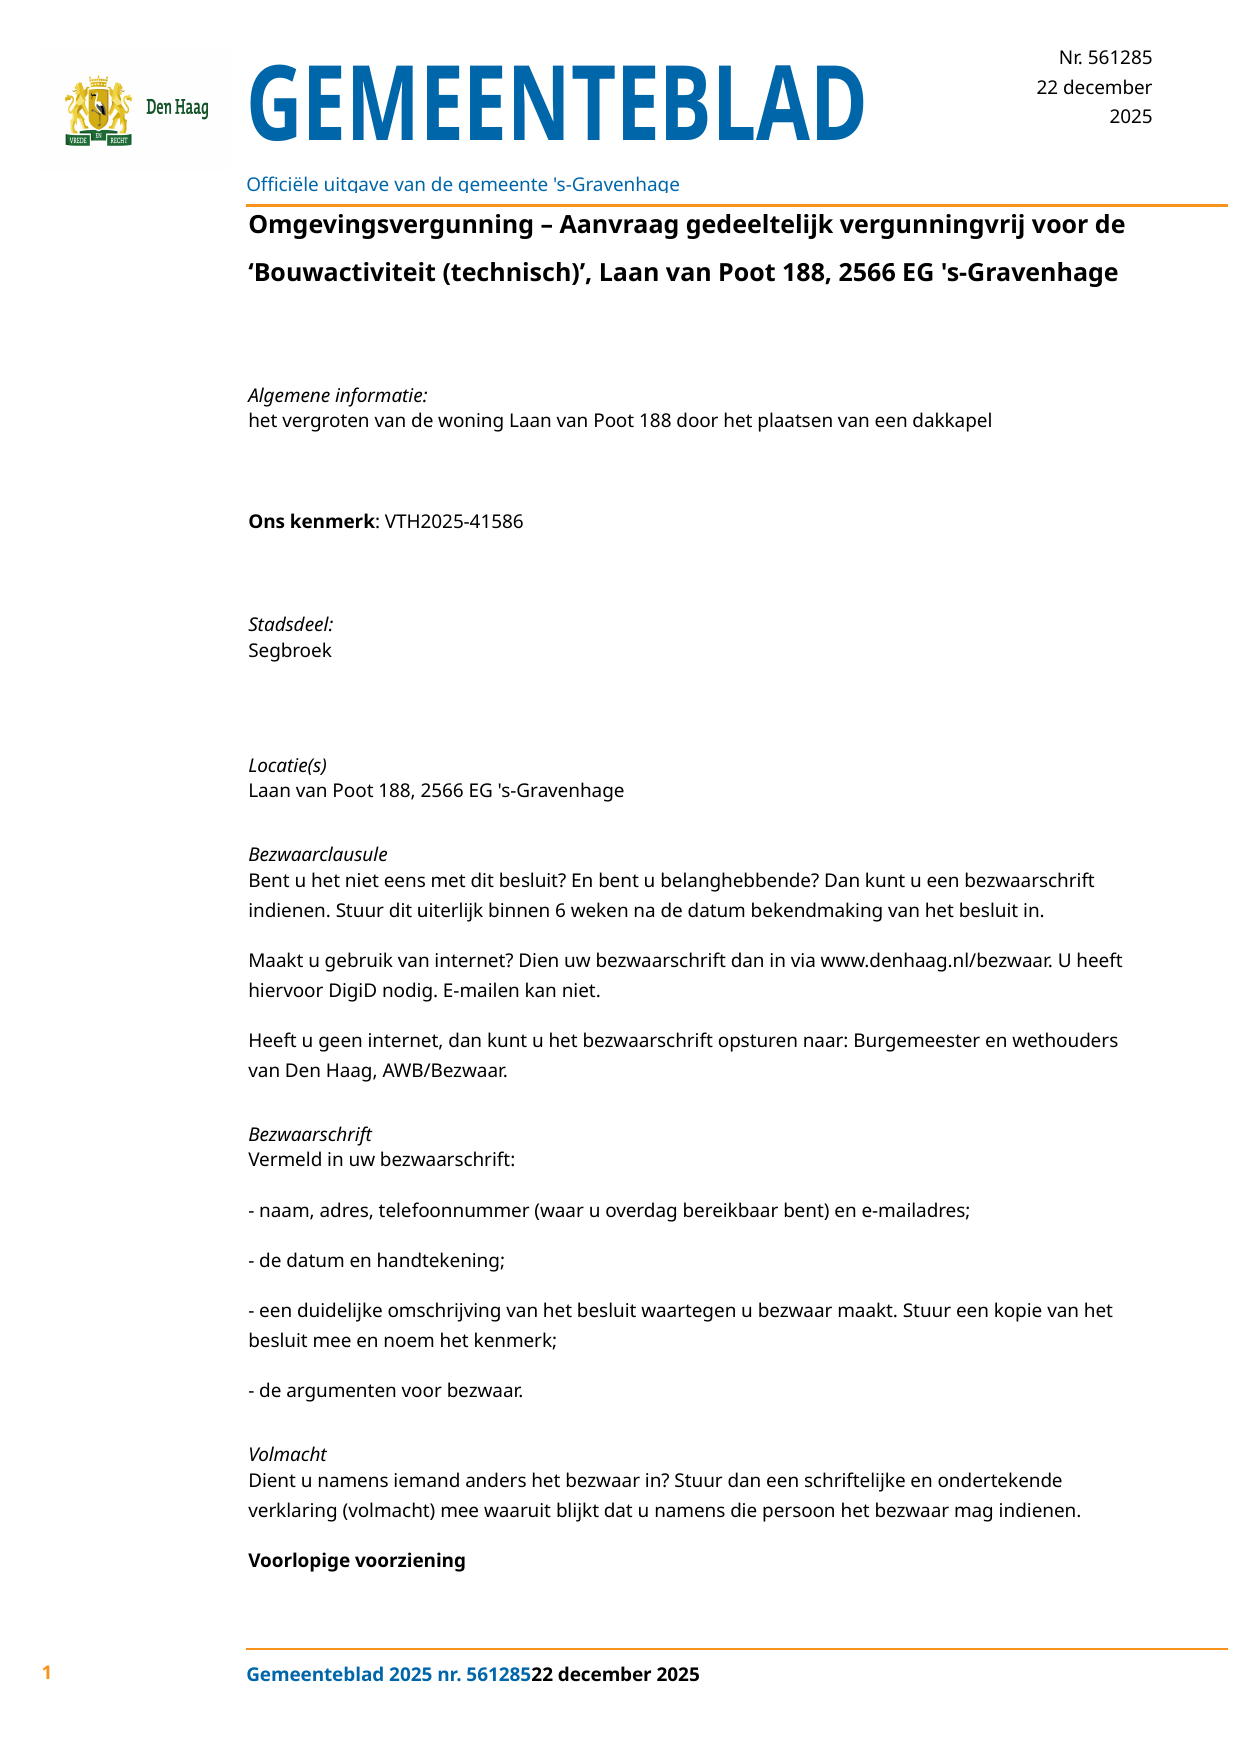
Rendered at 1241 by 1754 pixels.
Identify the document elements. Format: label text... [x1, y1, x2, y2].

text Algemene informatie: [248, 382, 1152, 408]
text - de datum en handtekening; [248, 1247, 1152, 1273]
text Segbroek [248, 637, 1152, 663]
text Stadsdeel: [248, 612, 1152, 637]
text Bent u het niet eens met dit besluit? En bent u belanghebbende? Dan kunt u een bezwaarschrift indienen. Stuur dit uiterlijk binnen 6 weken na de datum bekendmaking van het besluit in. [248, 867, 1152, 922]
text Volmacht [248, 1442, 1152, 1467]
text Bezwaarclausule [248, 841, 1152, 867]
text Bezwaarschrift [248, 1121, 1152, 1146]
text Voorlopige voorziening [248, 1547, 1152, 1573]
text Ons kenmerk: VTH2025-41586 [248, 508, 1152, 534]
text Maakt u gebruik van internet? Dien uw bezwaarschrift dan in via www.denhaag.nl/bezwaar. U heeft hiervoor DigiD nodig. E-mailen kan niet. [248, 947, 1152, 1002]
text - de argumenten voor bezwaar. [248, 1378, 1152, 1403]
text Vermeld in uw bezwaarschrift: [248, 1146, 1152, 1172]
text Laan van Poot 188, 2566 EG 's-Gravenhage [248, 777, 1152, 803]
text Locatie(s) [248, 752, 1152, 777]
picture [41, 47, 231, 172]
text Omgevingsvergunning – Aanvraag gedeeltelijk vergunningvrij voor de ‘Bouwactiviteit (technisch)’, Laan van Poot 188, 2566 EG 's-Gravenhage [248, 207, 1152, 288]
text het vergroten van de woning Laan van Poot 188 door het plaatsen van een dakkapel [248, 408, 1152, 433]
text - naam, adres, telefoonnummer (waar u overdag bereikbaar bent) en e-mailadres; [248, 1197, 1152, 1223]
text Dient u namens iemand anders het bezwaar in? Stuur dan een schriftelijke en ondertekende verklaring (volmacht) mee waaruit blijkt dat u namens die persoon het bezwaar mag indienen. [248, 1467, 1152, 1523]
text - een duidelijke omschrijving van het besluit waartegen u bezwaar maakt. Stuur een kopie van het besluit mee en noem het kenmerk; [248, 1298, 1152, 1353]
text Heeft u geen internet, dan kunt u het bezwaarschrift opsturen naar: Burgemeester en wethouders van Den Haag, AWB/Bezwaar. [248, 1027, 1152, 1082]
